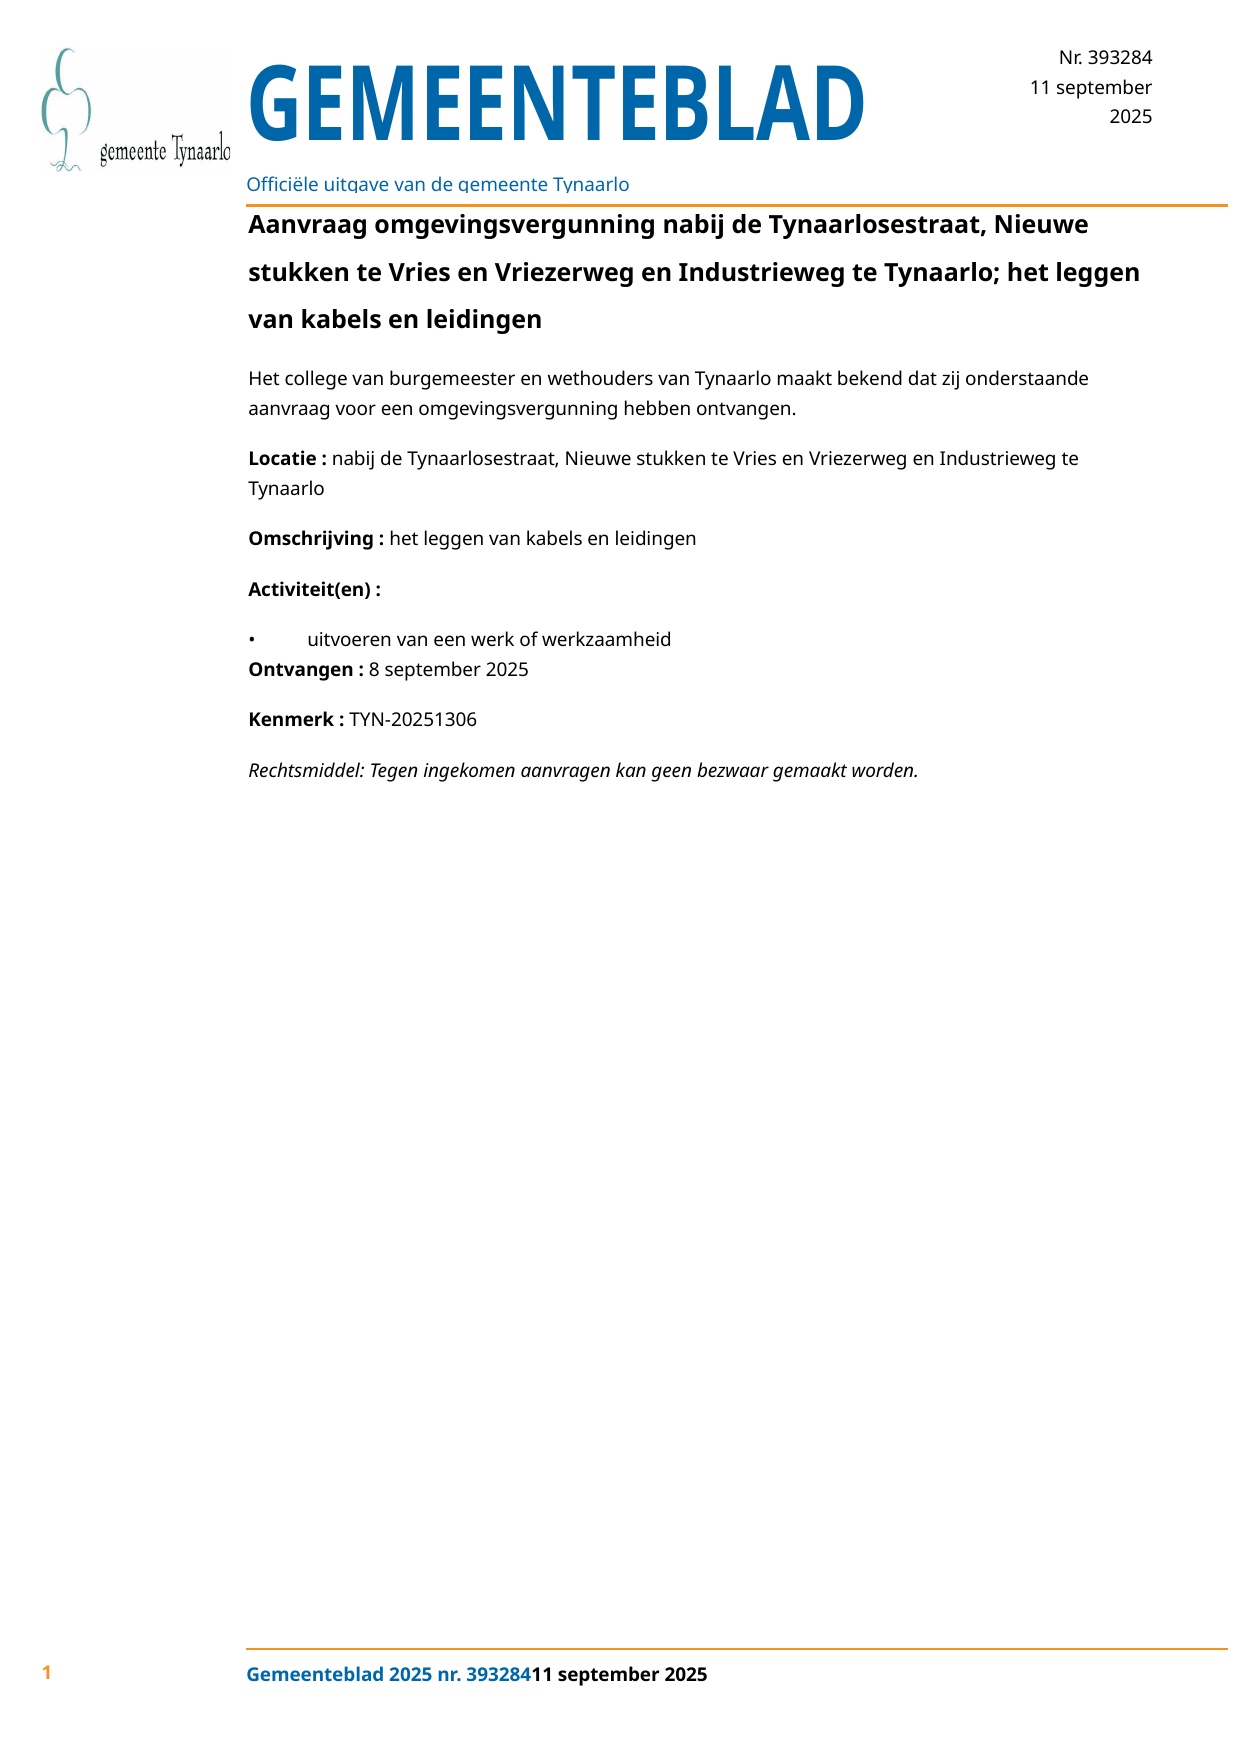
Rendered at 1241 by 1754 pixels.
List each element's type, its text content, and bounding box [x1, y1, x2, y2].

picture [41, 47, 231, 172]
text Het college van burgemeester en wethouders van Tynaarlo maakt bekend dat zij onderstaande aanvraag voor een omgevingsvergunning hebben ontvangen. [248, 366, 1152, 421]
text Omschrijving : het leggen van kabels en leidingen [248, 526, 1152, 551]
text Kenmerk : TYN-20251306 [248, 706, 1152, 732]
text Rechtsmiddel: Tegen ingekomen aanvragen kan geen bezwaar gemaakt worden. [248, 757, 1152, 782]
text Activiteit(en) : [248, 576, 1152, 602]
list uitvoeren van een werk of werkzaamheid [248, 626, 1152, 652]
text Locatie : nabij de Tynaarlosestraat, Nieuwe stukken te Vries en Vriezerweg en Industrieweg te Tynaarlo [248, 446, 1152, 501]
text Ontvangen : 8 september 2025 [248, 656, 1152, 682]
text Aanvraag omgevingsvergunning nabij de Tynaarlosestraat, Nieuwe stukken te Vries en Vriezerweg en Industrieweg te Tynaarlo; het leggen van kabels en leidingen [248, 207, 1152, 336]
